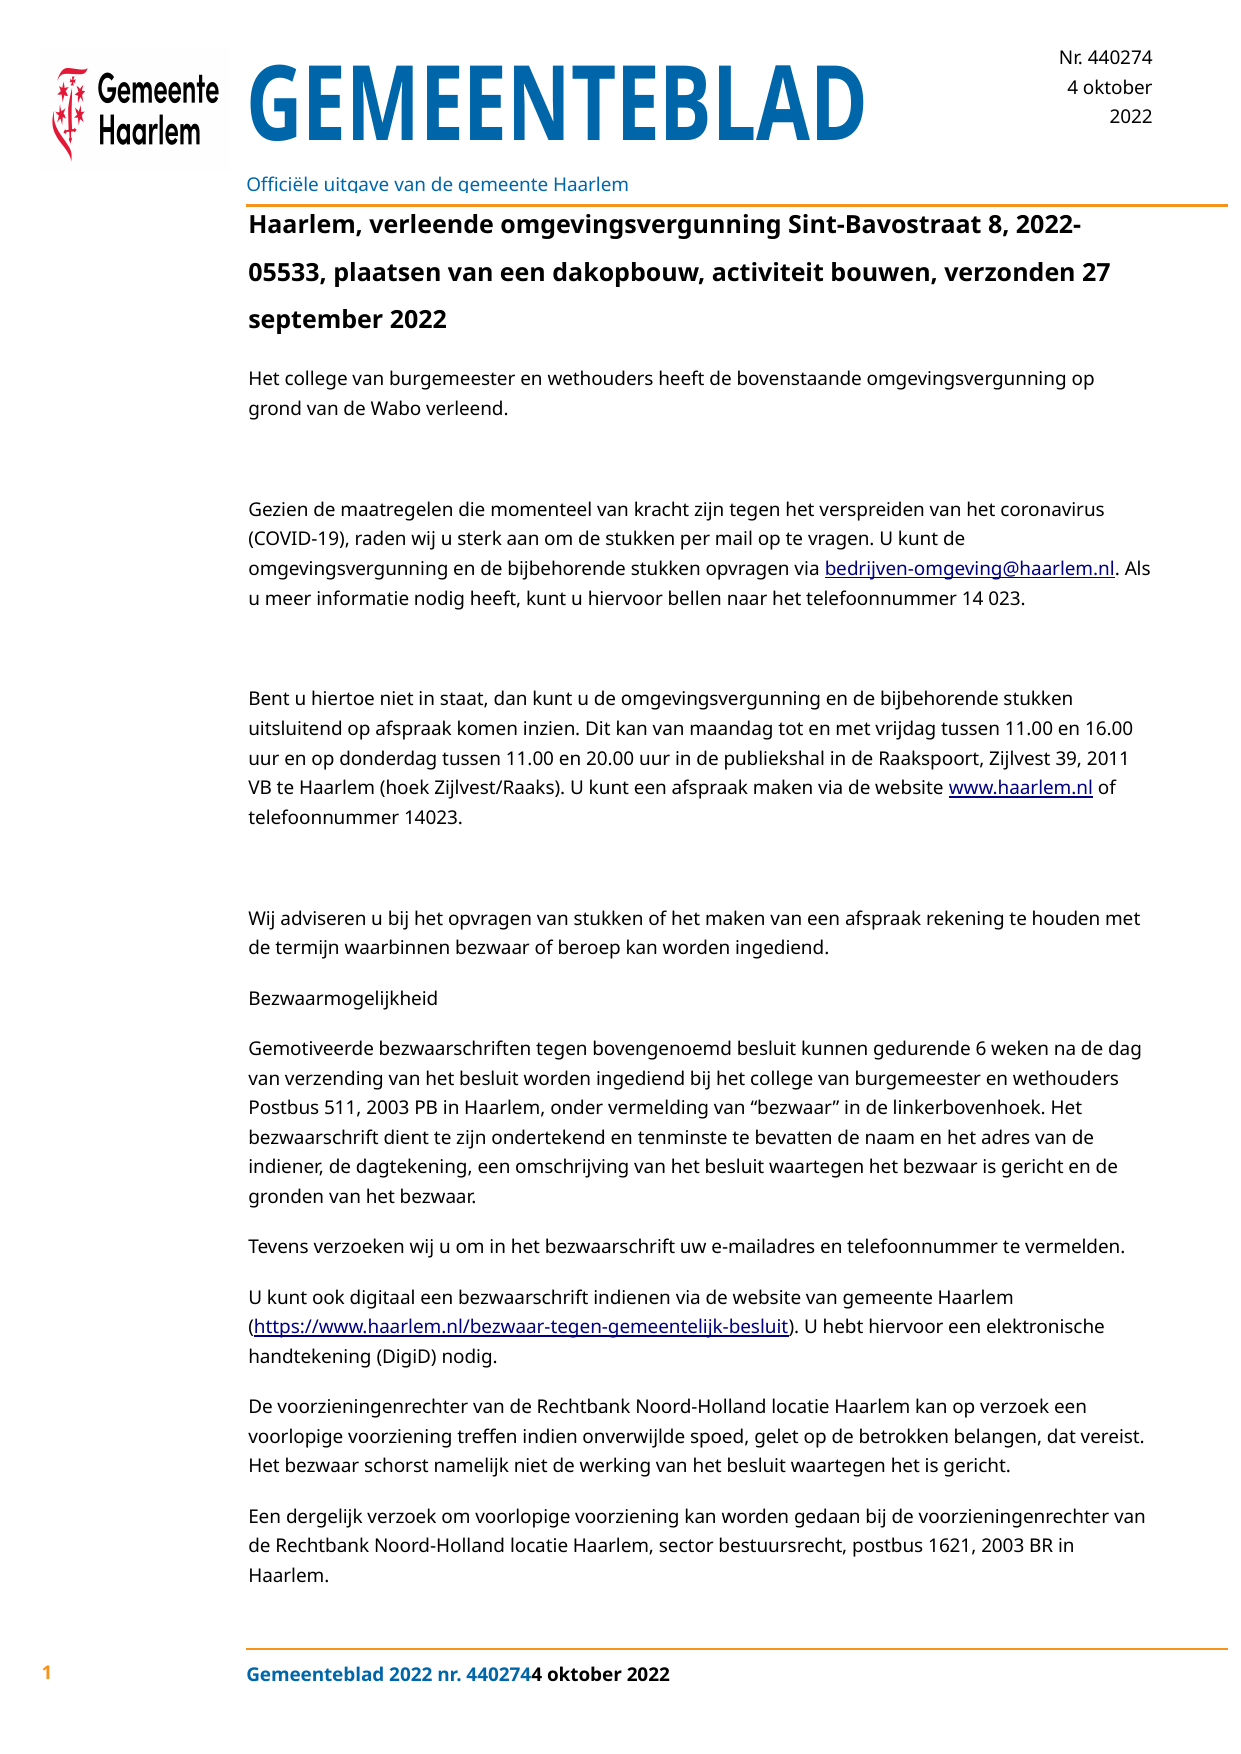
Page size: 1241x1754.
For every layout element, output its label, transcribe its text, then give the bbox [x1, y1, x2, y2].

text Haarlem, verleende omgevingsvergunning Sint-Bavostraat 8, 2022-05533, plaatsen van een dakopbouw, activiteit bouwen, verzonden 27 september 2022 [248, 207, 1152, 336]
text Een dergelijk verzoek om voorlopige voorziening kan worden gedaan bij de voorzieningenrechter van de Rechtbank Noord-Holland locatie Haarlem, sector bestuursrecht, postbus 1621, 2003 BR in Haarlem. [248, 1503, 1152, 1588]
text Wij adviseren u bij het opvragen van stukken of het maken van een afspraak rekening te houden met de termijn waarbinnen bezwaar of beroep kan worden ingediend. [248, 905, 1152, 960]
text Bent u hiertoe niet in staat, dan kunt u de omgevingsvergunning en de bijbehorende stukken uitsluitend op afspraak komen inzien. Dit kan van maandag tot en met vrijdag tussen 11.00 en 16.00 uur en op donderdag tussen 11.00 en 20.00 uur in de publiekshal in de Raakspoort, Zijlvest 39, 2011 VB te Haarlem (hoek Zijlvest/Raaks). U kunt een afspraak maken via de website www.haarlem.nl of telefoonnummer 14023. [248, 686, 1152, 829]
text U kunt ook digitaal een bezwaarschrift indienen via de website van gemeente Haarlem (https://www.haarlem.nl/bezwaar-tegen-gemeentelijk-besluit). U hebt hiervoor een elektronische handtekening (DigiD) nodig. [248, 1284, 1152, 1369]
text Tevens verzoeken wij u om in het bezwaarschrift uw e-mailadres en telefoonnummer te vermelden. [248, 1233, 1152, 1259]
text Bezwaarmogelijkheid [248, 985, 1152, 1010]
text Het college van burgemeester en wethouders heeft de bovenstaande omgevingsvergunning op grond van de Wabo verleend. [248, 366, 1152, 421]
text Gezien de maatregelen die momenteel van kracht zijn tegen het verspreiden van het coronavirus (COVID-19), raden wij u sterk aan om de stukken per mail op te vragen. U kunt de omgevingsvergunning en de bijbehorende stukken opvragen via bedrijven-omgeving@haarlem.nl. Als u meer informatie nodig heeft, kunt u hiervoor bellen naar het telefoonnummer 14 023. [248, 496, 1152, 610]
text Gemotiveerde bezwaarschriften tegen bovengenoemd besluit kunnen gedurende 6 weken na de dag van verzending van het besluit worden ingediend bij het college van burgemeester en wethouders Postbus 511, 2003 PB in Haarlem, onder vermelding van “bezwaar” in de linkerbovenhoek. Het bezwaarschrift dient te zijn ondertekend en tenminste te bevatten de naam en het adres van de indiener, de dagtekening, een omschrijving van het besluit waartegen het bezwaar is gericht en de gronden van het bezwaar. [248, 1035, 1152, 1209]
text De voorzieningenrechter van de Rechtbank Noord-Holland locatie Haarlem kan op verzoek een voorlopige voorziening treffen indien onverwijlde spoed, gelet op de betrokken belangen, dat vereist. Het bezwaar schorst namelijk niet de werking van het besluit waartegen het is gericht. [248, 1393, 1152, 1478]
picture [41, 47, 231, 172]
